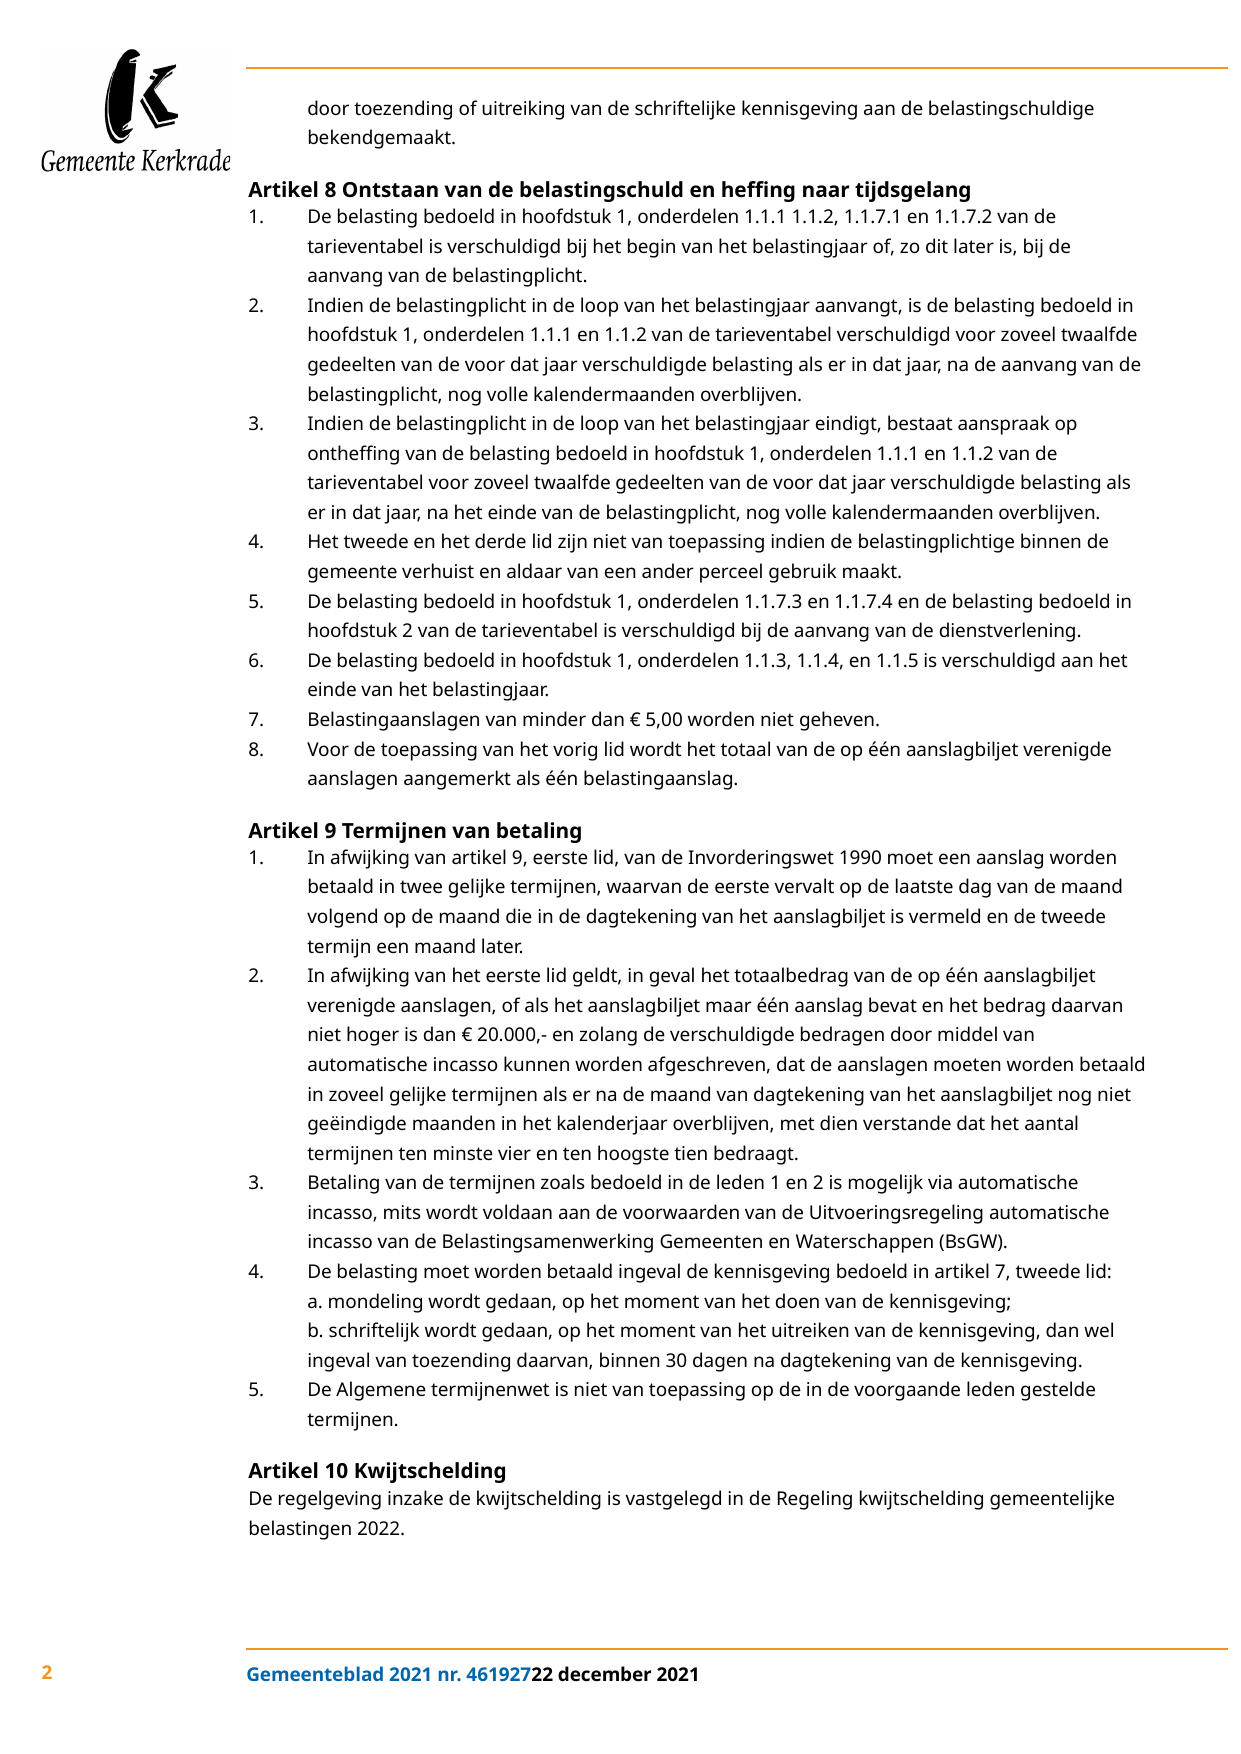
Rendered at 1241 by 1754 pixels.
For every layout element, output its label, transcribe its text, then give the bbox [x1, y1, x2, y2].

picture [41, 47, 231, 172]
list In afwijking van het eerste lid geldt, in geval het totaalbedrag van de op één aanslagbiljet verenigde aanslagen, of als het aanslagbiljet maar één aanslag bevat en het bedrag daarvan niet hoger is dan € 20.000,- en zolang de verschuldigde bedragen door middel van automatische incasso kunnen worden afgeschreven, dat de aanslagen moeten worden betaald in zoveel gelijke termijnen als er na de maand van dagtekening van het aanslagbiljet nog niet geëindigde maanden in het kalenderjaar overblijven, met dien verstande dat het aantal termijnen ten minste vier en ten hoogste tien bedraagt. [248, 962, 1152, 1166]
list Betaling van de termijnen zoals bedoeld in de leden 1 en 2 is mogelijk via automatische incasso, mits wordt voldaan aan de voorwaarden van de Uitvoeringsregeling automatische incasso van de Belastingsamenwerking Gemeenten en Waterschappen (BsGW). [248, 1169, 1152, 1254]
list De belasting bedoeld in hoofdstuk 1, onderdelen 1.1.3, 1.1.4, en 1.1.5 is verschuldigd aan het einde van het belastingjaar. [248, 647, 1152, 702]
list De belasting bedoeld in hoofdstuk 1, onderdelen 1.1.7.3 en 1.1.7.4 en de belasting bedoeld in hoofdstuk 2 van de tarieventabel is verschuldigd bij de aanvang van de dienstverlening. [248, 588, 1152, 643]
list Het tweede en het derde lid zijn niet van toepassing indien de belastingplichtige binnen de gemeente verhuist en aldaar van een ander perceel gebruik maakt. [248, 529, 1152, 584]
text Artikel 9 Termijnen van betaling [248, 816, 1152, 844]
text Artikel 8 Ontstaan van de belastingschuld en heffing naar tijdsgelang [248, 175, 1152, 203]
text De regelgeving inzake de kwijtschelding is vastgelegd in de Regeling kwijtschelding gemeentelijke belastingen 2022. [248, 1485, 1152, 1540]
list Indien de belastingplicht in de loop van het belastingjaar eindigt, bestaat aanspraak op ontheffing van de belasting bedoeld in hoofdstuk 1, onderdelen 1.1.1 en 1.1.2 van de tarieventabel voor zoveel twaalfde gedeelten van de voor dat jaar verschuldigde belasting als er in dat jaar, na het einde van de belastingplicht, nog volle kalendermaanden overblijven. [248, 410, 1152, 525]
list a. mondeling wordt gedaan, op het moment van het doen van de kennisgeving; [248, 1288, 1152, 1314]
list De belasting moet worden betaald ingeval de kennisgeving bedoeld in artikel 7, tweede lid: [248, 1258, 1152, 1284]
list b. schriftelijk wordt gedaan, op het moment van het uitreiken van de kennisgeving, dan wel ingeval van toezending daarvan, binnen 30 dagen na dagtekening van de kennisgeving. [248, 1317, 1152, 1373]
list Indien de belastingplicht in de loop van het belastingjaar aanvangt, is de belasting bedoeld in hoofdstuk 1, onderdelen 1.1.1 en 1.1.2 van de tarieventabel verschuldigd voor zoveel twaalfde gedeelten van de voor dat jaar verschuldigde belasting als er in dat jaar, na de aanvang van de belastingplicht, nog volle kalendermaanden overblijven. [248, 292, 1152, 406]
text Artikel 10 Kwijtschelding [248, 1457, 1152, 1485]
list De belasting bedoeld in hoofdstuk 1, onderdelen 1.1.1 1.1.2, 1.1.7.1 en 1.1.7.2 van de tarieventabel is verschuldigd bij het begin van het belastingjaar of, zo dit later is, bij de aanvang van de belastingplicht. [248, 203, 1152, 288]
list In afwijking van artikel 9, eerste lid, van de Invorderingswet 1990 moet een aanslag worden betaald in twee gelijke termijnen, waarvan de eerste vervalt op de laatste dag van de maand volgend op de maand die in de dagtekening van het aanslagbiljet is vermeld en de tweede termijn een maand later. [248, 844, 1152, 959]
list door toezending of uitreiking van de schriftelijke kennisgeving aan de belastingschuldige bekendgemaakt. [248, 95, 1152, 150]
list Voor de toepassing van het vorig lid wordt het totaal van de op één aanslagbiljet verenigde aanslagen aangemerkt als één belastingaanslag. [248, 736, 1152, 791]
list Belastingaanslagen van minder dan € 5,00 worden niet geheven. [248, 706, 1152, 732]
list De Algemene termijnenwet is niet van toepassing op de in de voorgaande leden gestelde termijnen. [248, 1377, 1152, 1432]
